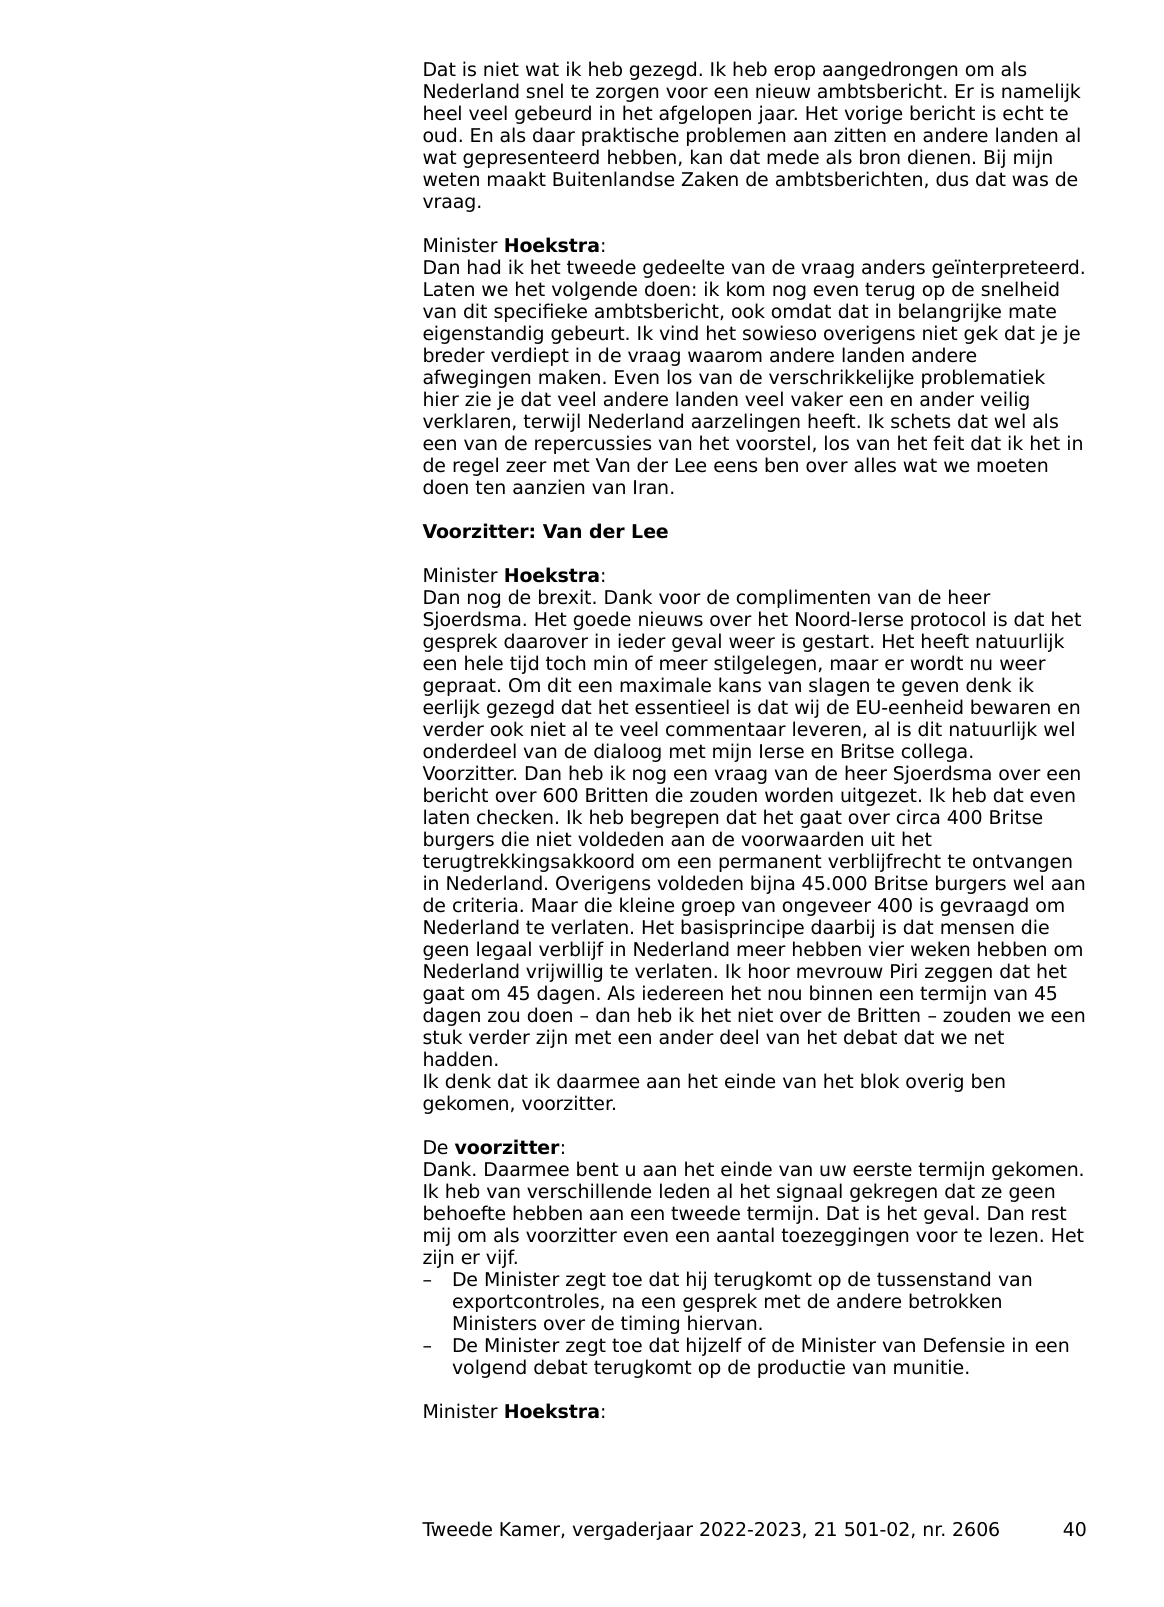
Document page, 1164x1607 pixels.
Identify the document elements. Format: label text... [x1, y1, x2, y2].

text Ik denk dat ik daarmee aan het einde van het blok overig ben gekomen, voorzitter. [422, 1071, 1087, 1115]
text Voorzitter. Dan heb ik nog een vraag van de heer Sjoerdsma over een bericht over 600 Britten die zouden worden uitgezet. Ik heb dat even laten checken. Ik heb begrepen dat het gaat over circa 400 Britse burgers die niet voldeden aan de voorwaarden uit het terugtrekkingsakkoord om een permanent verblijfrecht te ontvangen in Nederland. Overigens voldeden bijna 45.000 Britse burgers wel aan de criteria. Maar die kleine groep van ongeveer 400 is gevraagd om Nederland te verlaten. Het basisprincipe daarbij is dat mensen die geen legaal verblijf in Nederland meer hebben vier weken hebben om Nederland vrijwillig te verlaten. Ik hoor mevrouw Piri zeggen dat het gaat om 45 dagen. Als iedereen het nou binnen een termijn van 45 dagen zou doen – dan heb ik het niet over de Britten – zouden we een stuk verder zijn met een ander deel van het debat dat we net hadden. [422, 763, 1087, 1071]
text Dan had ik het tweede gedeelte van de vraag anders geïnterpreteerd. Laten we het volgende doen: ik kom nog even terug op de snelheid van dit specifieke ambtsbericht, ook omdat dat in belangrijke mate eigenstandig gebeurt. Ik vind het sowieso overigens niet gek dat je je breder verdiept in de vraag waarom andere landen andere afwegingen maken. Even los van de verschrikkelijke problematiek hier zie je dat veel andere landen veel vaker een en ander veilig verklaren, terwijl Nederland aarzelingen heeft. Ik schets dat wel als een van de repercussies van het voorstel, los van het feit dat ik het in de regel zeer met Van der Lee eens ben over alles wat we moeten doen ten aanzien van Iran. [422, 257, 1087, 499]
subtitle Voorzitter: Van der Lee [422, 521, 1087, 543]
text Dan nog de brexit. Dank voor de complimenten van de heer Sjoerdsma. Het goede nieuws over het Noord-Ierse protocol is dat het gesprek daarover in ieder geval weer is gestart. Het heeft natuurlijk een hele tijd toch min of meer stilgelegen, maar er wordt nu weer gepraat. Om dit een maximale kans van slagen te geven denk ik eerlijk gezegd dat het essentieel is dat wij de EU-eenheid bewaren en verder ook niet al te veel commentaar leveren, al is dit natuurlijk wel onderdeel van de dialoog met mijn Ierse en Britse collega. [422, 587, 1087, 763]
text Minister Hoekstra: [422, 235, 1087, 257]
text – De Minister zegt toe dat hij terugkomt op de tussenstand van exportcontroles, na een gesprek met de andere betrokken Ministers over de timing hiervan. [422, 1269, 1087, 1335]
text Dank. Daarmee bent u aan het einde van uw eerste termijn gekomen. Ik heb van verschillende leden al het signaal gekregen dat ze geen behoefte hebben aan een tweede termijn. Dat is het geval. Dan rest mij om als voorzitter even een aantal toezeggingen voor te lezen. Het zijn er vijf. [422, 1159, 1087, 1269]
text De voorzitter: [422, 1137, 1087, 1159]
text Dat is niet wat ik heb gezegd. Ik heb erop aangedrongen om als Nederland snel te zorgen voor een nieuw ambtsbericht. Er is namelijk heel veel gebeurd in het afgelopen jaar. Het vorige bericht is echt te oud. En als daar praktische problemen aan zitten en andere landen al wat gepresenteerd hebben, kan dat mede als bron dienen. Bij mijn weten maakt Buitenlandse Zaken de ambtsberichten, dus dat was de vraag. [422, 59, 1087, 213]
text Minister Hoekstra: [422, 565, 1087, 587]
text – De Minister zegt toe dat hijzelf of de Minister van Defensie in een volgend debat terugkomt op de productie van munitie. [422, 1335, 1087, 1379]
text Minister Hoekstra: [422, 1401, 1087, 1423]
